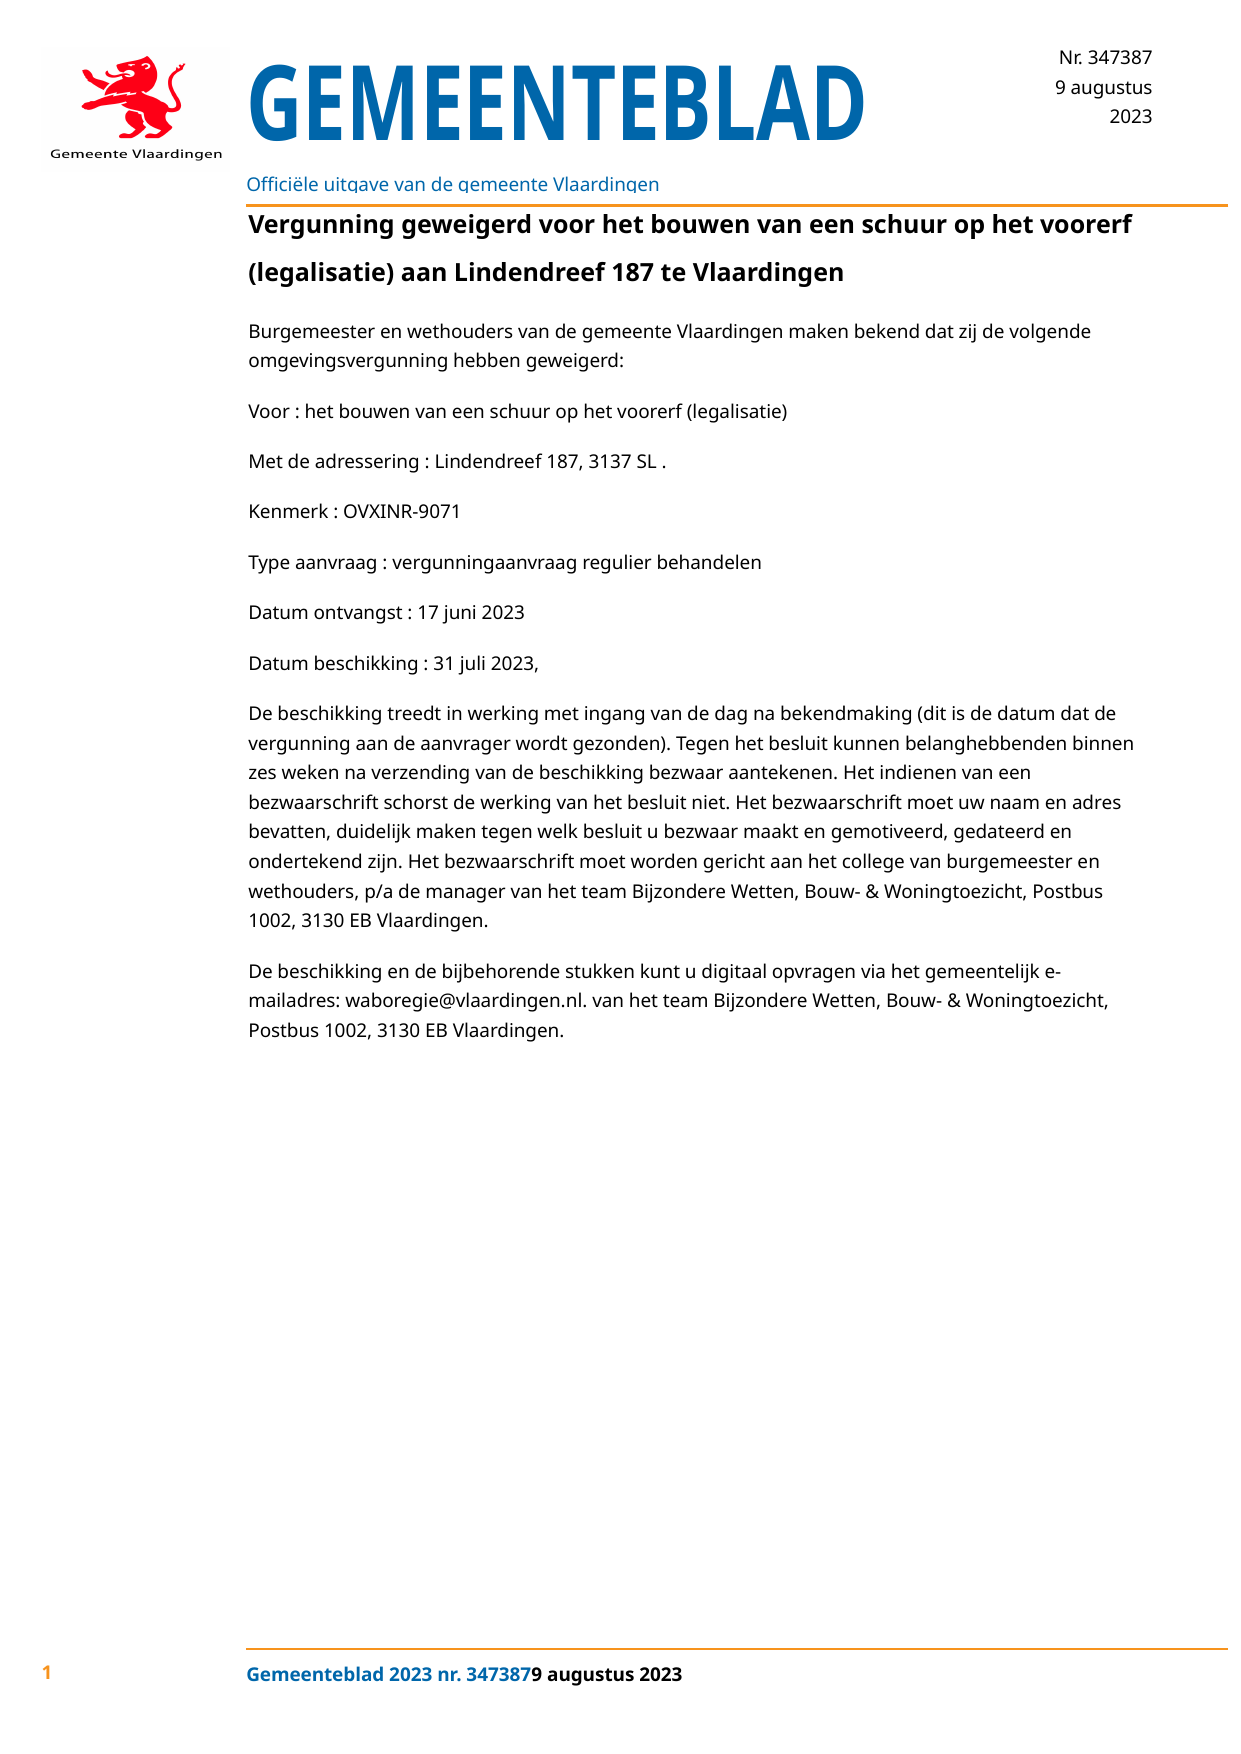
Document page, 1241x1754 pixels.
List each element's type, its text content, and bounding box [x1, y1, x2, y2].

text De beschikking treedt in werking met ingang van de dag na bekendmaking (dit is de datum dat de vergunning aan de aanvrager wordt gezonden). Tegen het besluit kunnen belanghebbenden binnen zes weken na verzending van de beschikking bezwaar aantekenen. Het indienen van een bezwaarschrift schorst de werking van het besluit niet. Het bezwaarschrift moet uw naam en adres bevatten, duidelijk maken tegen welk besluit u bezwaar maakt en gemotiveerd, gedateerd en ondertekend zijn. Het bezwaarschrift moet worden gericht aan het college van burgemeester en wethouders, p/a de manager van het team Bijzondere Wetten, Bouw- & Woningtoezicht, Postbus 1002, 3130 EB Vlaardingen. [248, 700, 1152, 933]
text Datum ontvangst : 17 juni 2023 [248, 599, 1152, 625]
text Kenmerk : OVXINR-9071 [248, 499, 1152, 524]
text De beschikking en de bijbehorende stukken kunt u digitaal opvragen via het gemeentelijk e-mailadres: waboregie@vlaardingen.nl. van het team Bijzondere Wetten, Bouw- & Woningtoezicht, Postbus 1002, 3130 EB Vlaardingen. [248, 958, 1152, 1043]
text Vergunning geweigerd voor het bouwen van een schuur op het voorerf (legalisatie) aan Lindendreef 187 te Vlaardingen [248, 207, 1152, 288]
text Voor : het bouwen van een schuur op het voorerf (legalisatie) [248, 398, 1152, 424]
picture [41, 47, 231, 172]
text Datum beschikking : 31 juli 2023, [248, 650, 1152, 676]
text Burgemeester en wethouders van de gemeente Vlaardingen maken bekend dat zij de volgende omgevingsvergunning hebben geweigerd: [248, 318, 1152, 373]
text Type aanvraag : vergunningaanvraag regulier behandelen [248, 549, 1152, 575]
text Met de adressering : Lindendreef 187, 3137 SL . [248, 448, 1152, 474]
